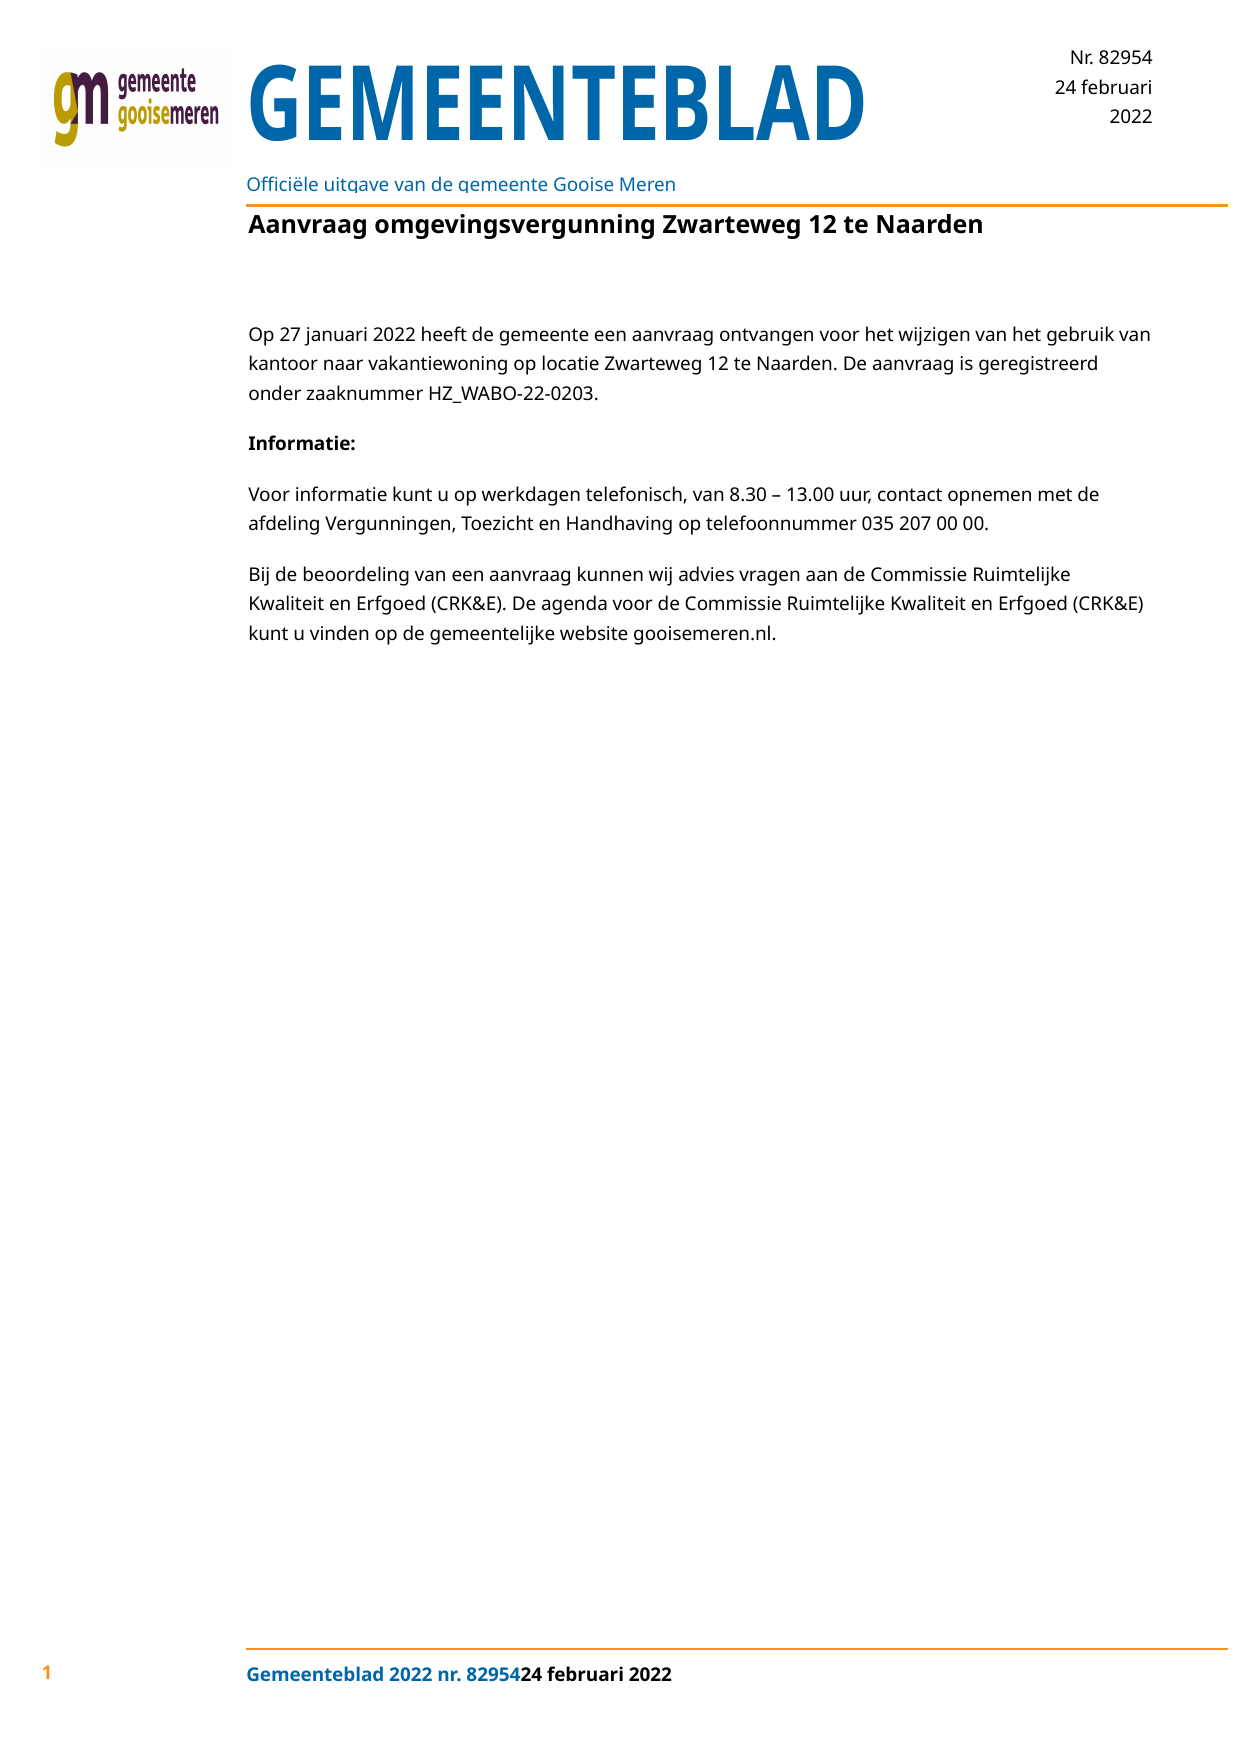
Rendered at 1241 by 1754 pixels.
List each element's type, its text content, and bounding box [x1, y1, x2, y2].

text Op 27 januari 2022 heeft de gemeente een aanvraag ontvangen voor het wijzigen van het gebruik van kantoor naar vakantiewoning op locatie Zwarteweg 12 te Naarden. De aanvraag is geregistreerd onder zaaknummer HZ_WABO-22-0203. [248, 321, 1152, 406]
text Aanvraag omgevingsvergunning Zwarteweg 12 te Naarden [248, 207, 1152, 241]
text Informatie: [248, 430, 1152, 456]
text Voor informatie kunt u op werkdagen telefonisch, van 8.30 – 13.00 uur, contact opnemen met de afdeling Vergunningen, Toezicht en Handhaving op telefoonnummer 035 207 00 00. [248, 481, 1152, 536]
text Bij de beoordeling van een aanvraag kunnen wij advies vragen aan de Commissie Ruimtelijke Kwaliteit en Erfgoed (CRK&E). De agenda voor de Commissie Ruimtelijke Kwaliteit en Erfgoed (CRK&E) kunt u vinden op de gemeentelijke website gooisemeren.nl. [248, 561, 1152, 646]
picture [41, 47, 231, 172]
